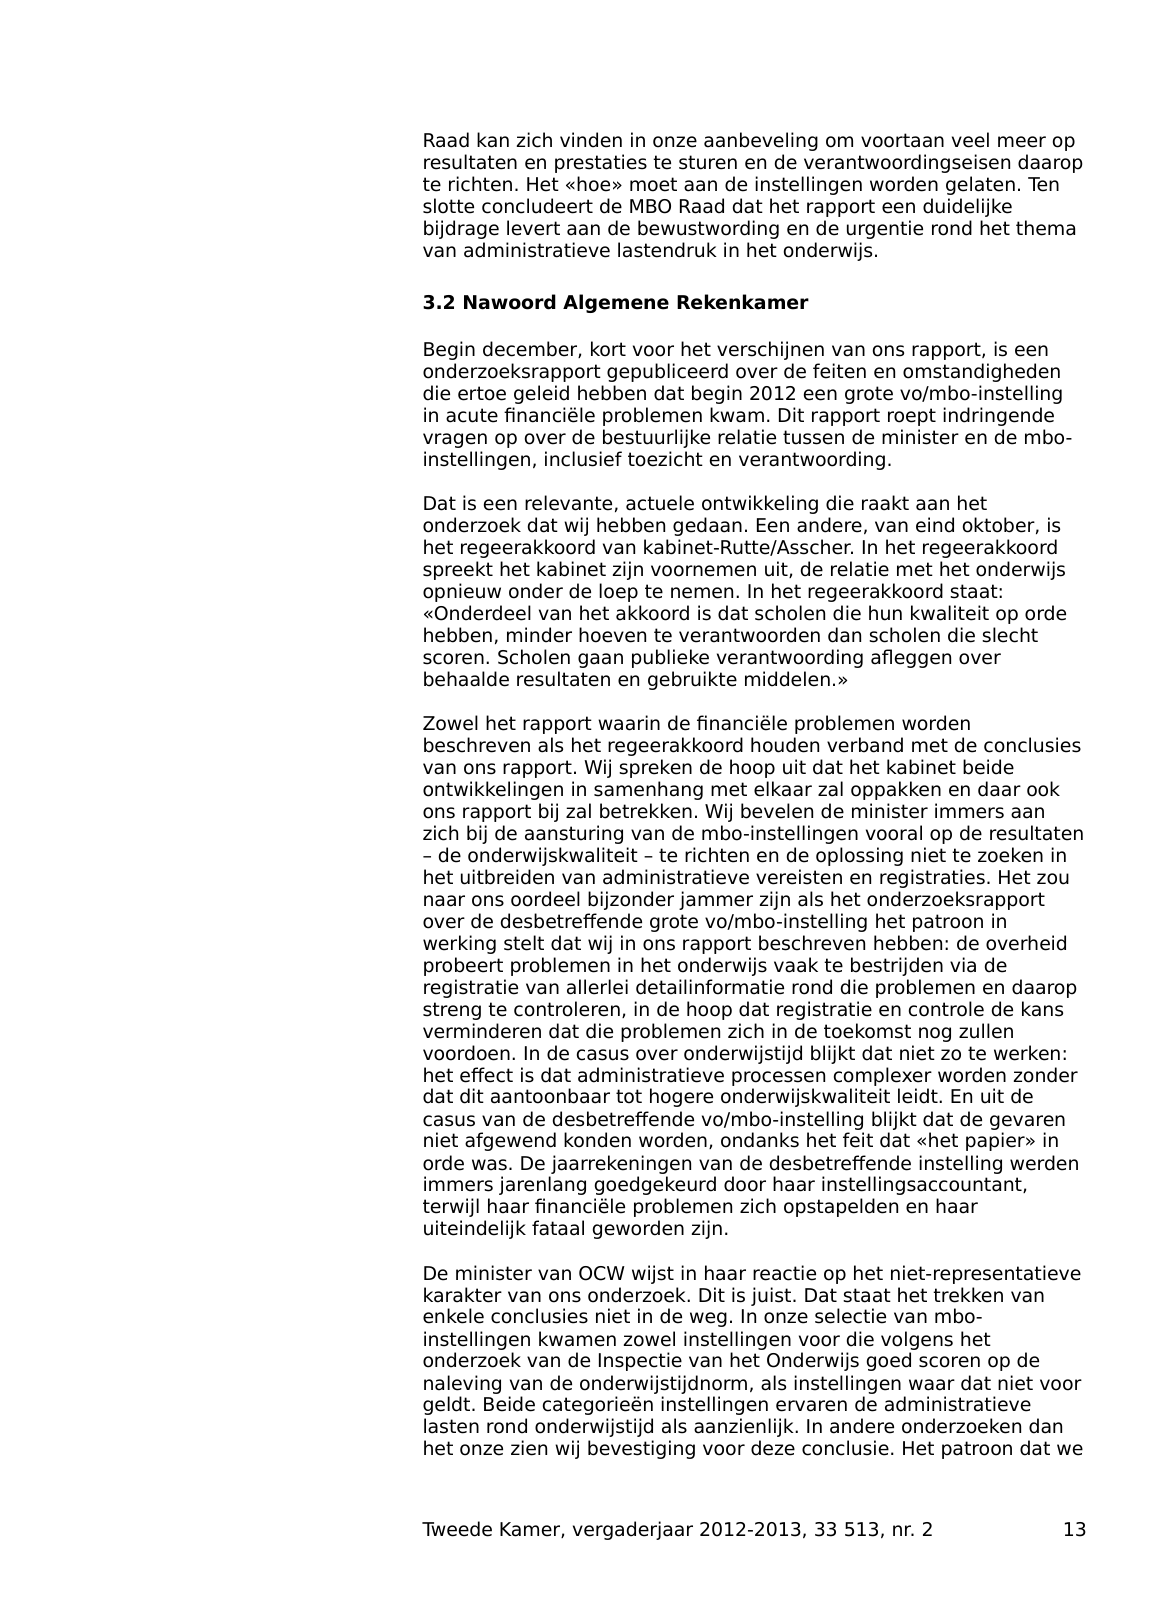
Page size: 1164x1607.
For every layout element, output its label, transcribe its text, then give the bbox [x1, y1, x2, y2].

text Dat is een relevante, actuele ontwikkeling die raakt aan het onderzoek dat wij hebben gedaan. Een andere, van eind oktober, is het regeerakkoord van kabinet-Rutte/Asscher. In het regeerakkoord spreekt het kabinet zijn voornemen uit, de relatie met het onderwijs opnieuw onder de loep te nemen. In het regeerakkoord staat: «Onderdeel van het akkoord is dat scholen die hun kwaliteit op orde hebben, minder hoeven te verantwoorden dan scholen die slecht scoren. Scholen gaan publieke verantwoording afleggen over behaalde resultaten en gebruikte middelen.» [422, 493, 1087, 691]
text Raad kan zich vinden in onze aanbeveling om voortaan veel meer op resultaten en prestaties te sturen en de verantwoordingseisen daarop te richten. Het «hoe» moet aan de instellingen worden gelaten. Ten slotte concludeert de MBO Raad dat het rapport een duidelijke bijdrage levert aan de bewustwording en de urgentie rond het thema van administratieve lastendruk in het onderwijs. [422, 130, 1087, 262]
text Zowel het rapport waarin de financiële problemen worden beschreven als het regeerakkoord houden verband met de conclusies van ons rapport. Wij spreken de hoop uit dat het kabinet beide ontwikkelingen in samenhang met elkaar zal oppakken en daar ook ons rapport bij zal betrekken. Wij bevelen de minister immers aan zich bij de aansturing van de mbo-instellingen vooral op de resultaten – de onderwijskwaliteit – te richten en de oplossing niet te zoeken in het uitbreiden van administratieve vereisten en registraties. Het zou naar ons oordeel bijzonder jammer zijn als het onderzoeksrapport over de desbetreffende grote vo/mbo-instelling het patroon in werking stelt dat wij in ons rapport beschreven hebben: de overheid probeert problemen in het onderwijs vaak te bestrijden via de registratie van allerlei detailinformatie rond die problemen en daarop streng te controleren, in de hoop dat registratie en controle de kans verminderen dat die problemen zich in de toekomst nog zullen voordoen. In de casus over onderwijstijd blijkt dat niet zo te werken: het effect is dat administratieve processen complexer worden zonder dat dit aantoonbaar tot hogere onderwijskwaliteit leidt. En uit de casus van de desbetreffende vo/mbo-instelling blijkt dat de gevaren niet afgewend konden worden, ondanks het feit dat «het papier» in orde was. De jaarrekeningen van de desbetreffende instelling werden immers jarenlang goedgekeurd door haar instellingsaccountant, terwijl haar financiële problemen zich opstapelden en haar uiteindelijk fataal geworden zijn. [422, 713, 1087, 1240]
text De minister van OCW wijst in haar reactie op het niet-representatieve karakter van ons onderzoek. Dit is juist. Dat staat het trekken van enkele conclusies niet in de weg. In onze selectie van mbo-instellingen kwamen zowel instellingen voor die volgens het onderzoek van de Inspectie van het Onderwijs goed scoren op de naleving van de onderwijstijdnorm, als instellingen waar dat niet voor geldt. Beide categorieën instellingen ervaren de administratieve lasten rond onderwijstijd als aanzienlijk. In andere onderzoeken dan het onze zien wij bevestiging voor deze conclusie. Het patroon dat we [422, 1262, 1087, 1460]
subtitle 3.2 Nawoord Algemene Rekenkamer [422, 292, 1087, 314]
text Begin december, kort voor het verschijnen van ons rapport, is een onderzoeksrapport gepubliceerd over de feiten en omstandigheden die ertoe geleid hebben dat begin 2012 een grote vo/mbo-instelling in acute financiële problemen kwam. Dit rapport roept indringende vragen op over de bestuurlijke relatie tussen de minister en de mbo-instellingen, inclusief toezicht en verantwoording. [422, 339, 1087, 471]
